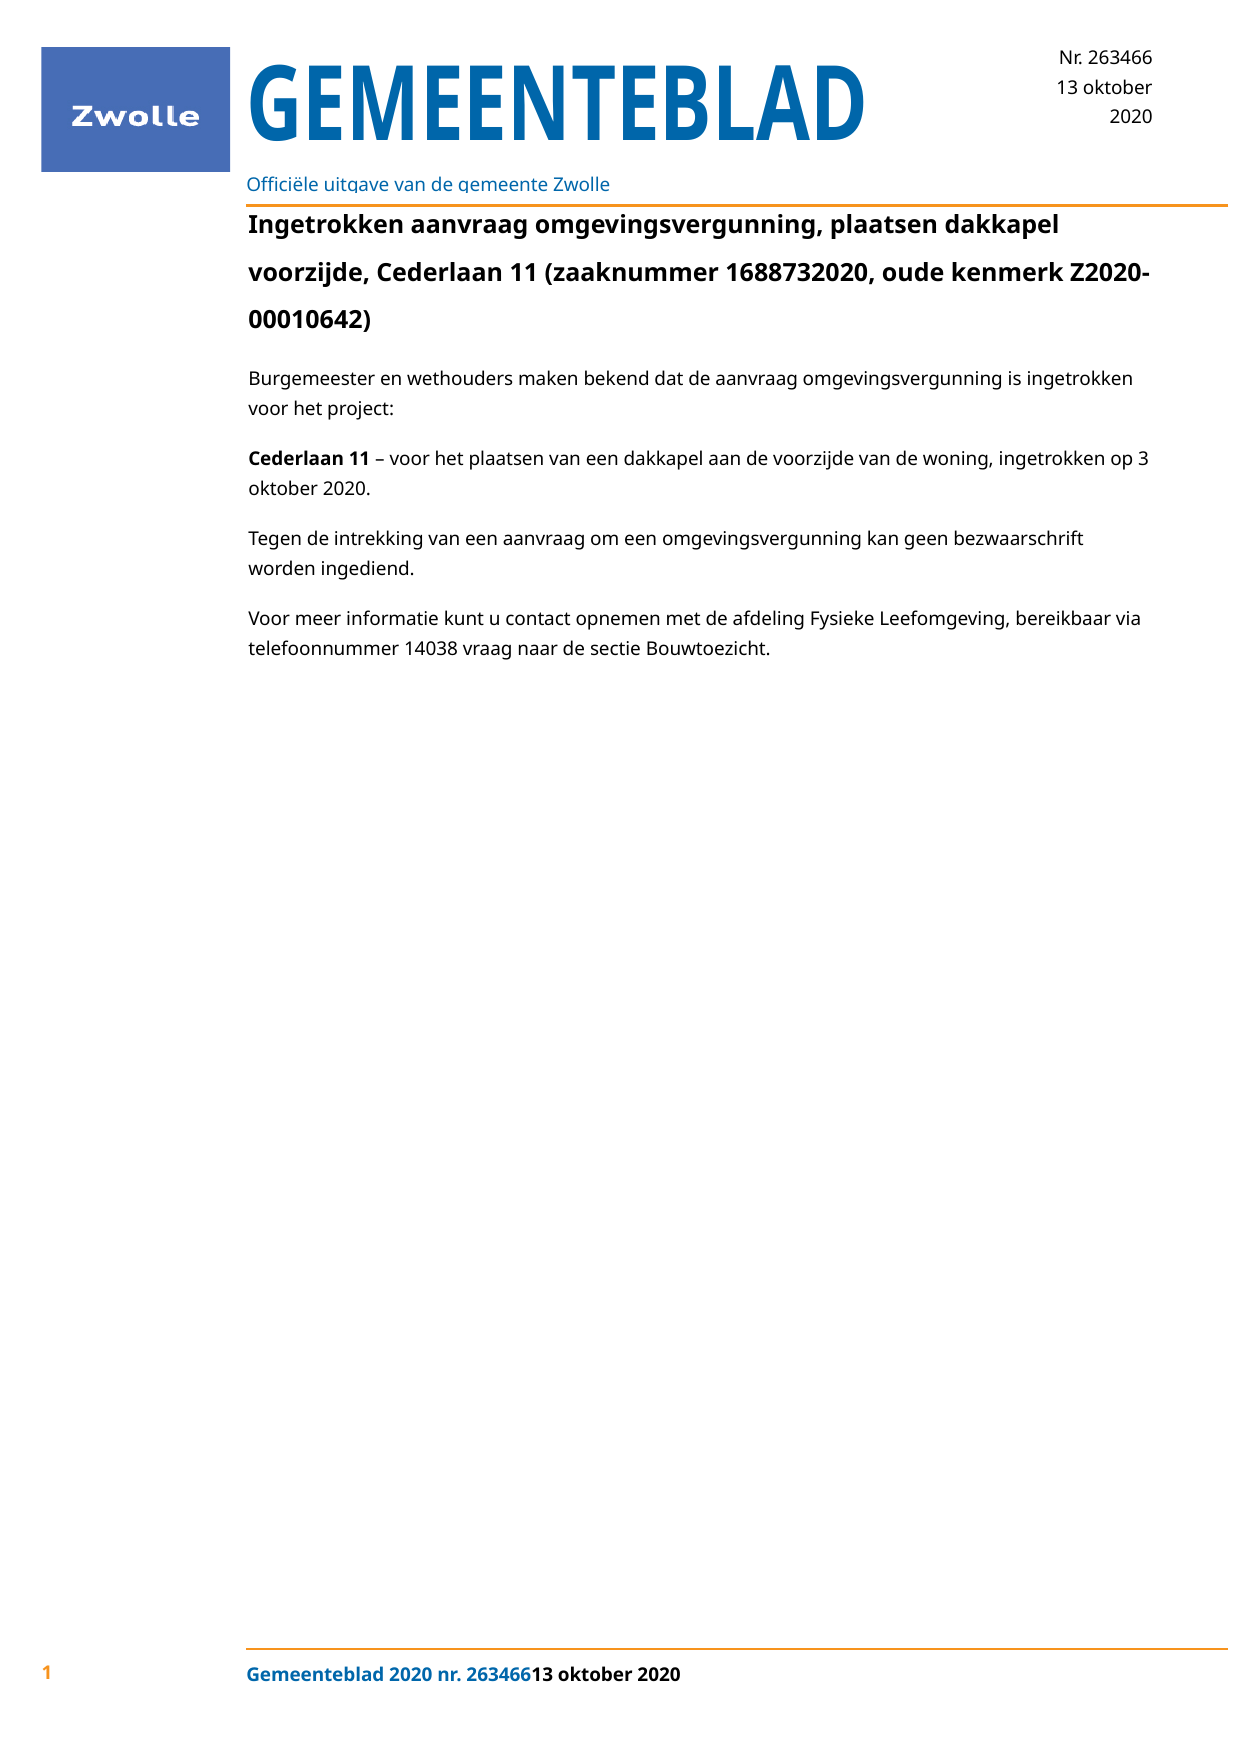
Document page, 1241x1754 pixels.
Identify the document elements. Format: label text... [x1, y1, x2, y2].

text Voor meer informatie kunt u contact opnemen met de afdeling Fysieke Leefomgeving, bereikbaar via telefoonnummer 14038 vraag naar de sectie Bouwtoezicht. [248, 606, 1152, 661]
text Tegen de intrekking van een aanvraag om een omgevingsvergunning kan geen bezwaarschrift worden ingediend. [248, 526, 1152, 581]
text Ingetrokken aanvraag omgevingsvergunning, plaatsen dakkapel voorzijde, Cederlaan 11 (zaaknummer 1688732020, oude kenmerk Z2020-00010642) [248, 207, 1152, 336]
text Cederlaan 11 – voor het plaatsen van een dakkapel aan de voorzijde van de woning, ingetrokken op 3 oktober 2020. [248, 446, 1152, 501]
picture [41, 47, 231, 172]
text Burgemeester en wethouders maken bekend dat de aanvraag omgevingsvergunning is ingetrokken voor het project: [248, 366, 1152, 421]
